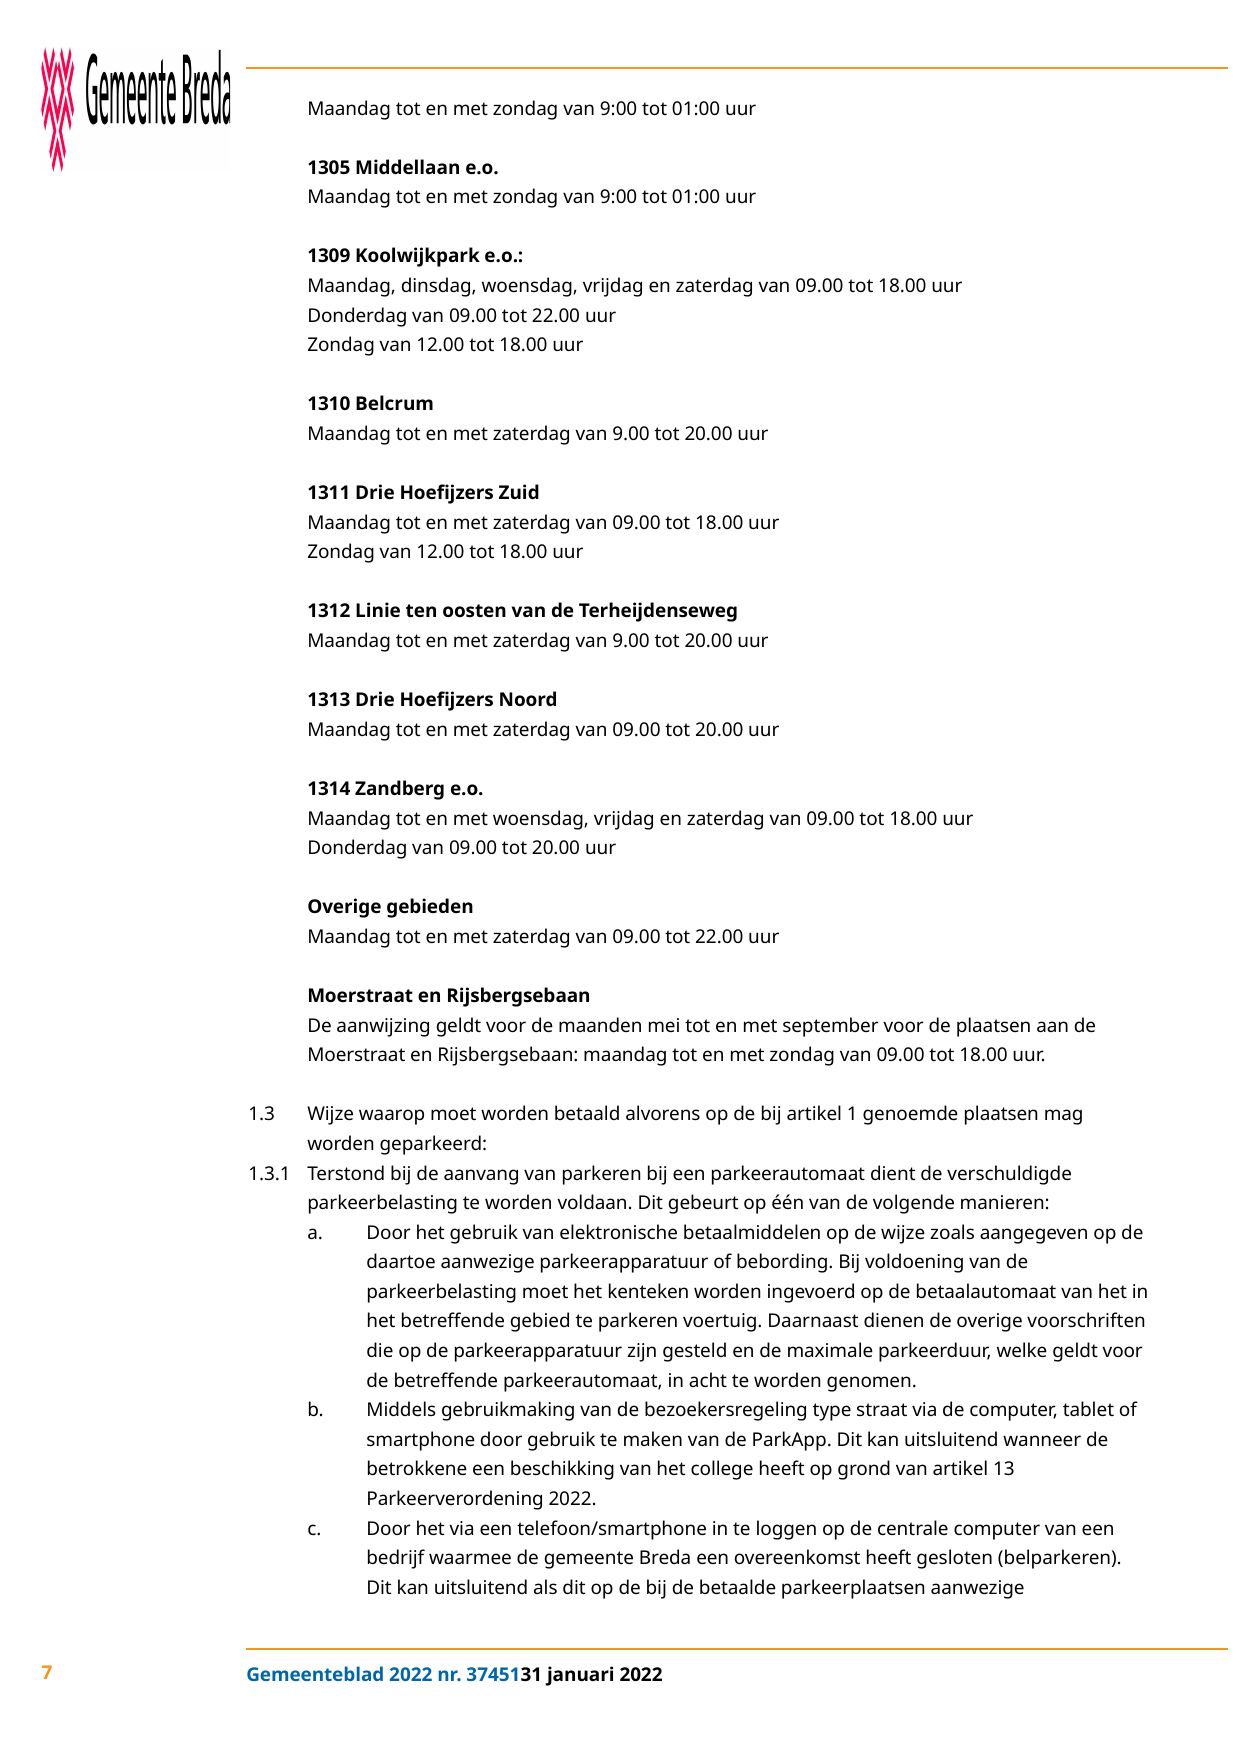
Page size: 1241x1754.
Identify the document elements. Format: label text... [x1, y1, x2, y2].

list Zondag van 12.00 tot 18.00 uur [248, 331, 1152, 357]
list 1305 Middellaan e.o. [248, 154, 1152, 180]
list Zondag van 12.00 tot 18.00 uur [248, 538, 1152, 564]
list 1311 Drie Hoefijzers Zuid [248, 479, 1152, 505]
picture [41, 47, 231, 172]
list Maandag, dinsdag, woensdag, vrijdag en zaterdag van 09.00 tot 18.00 uur [248, 272, 1152, 298]
list Donderdag van 09.00 tot 22.00 uur [248, 302, 1152, 328]
list Maandag tot en met woensdag, vrijdag en zaterdag van 09.00 tot 18.00 uur [248, 805, 1152, 831]
list Maandag tot en met zondag van 9:00 tot 01:00 uur [248, 95, 1152, 121]
list Terstond bij de aanvang van parkeren bij een parkeerautomaat dient de verschuldigde parkeerbelasting te worden voldaan. Dit gebeurt op één van de volgende manieren: [248, 1160, 1152, 1215]
list 1310 Belcrum [248, 391, 1152, 416]
list Door het gebruik van elektronische betaalmiddelen op de wijze zoals aangegeven op de daartoe aanwezige parkeerapparatuur of bebording. Bij voldoening van de parkeerbelasting moet het kenteken worden ingevoerd op de betaalautomaat van het in het betreffende gebied te parkeren voertuig. Daarnaast dienen de overige voorschriften die op de parkeerapparatuur zijn gesteld en de maximale parkeerduur, welke geldt voor de betreffende parkeerautomaat, in acht te worden genomen. [307, 1219, 1152, 1393]
list Maandag tot en met zondag van 9:00 tot 01:00 uur [248, 183, 1152, 209]
list Donderdag van 09.00 tot 20.00 uur [248, 834, 1152, 860]
list Moerstraat en Rijsbergsebaan [248, 982, 1152, 1008]
list Maandag tot en met zaterdag van 09.00 tot 20.00 uur [248, 716, 1152, 742]
list Wijze waarop moet worden betaald alvorens op de bij artikel 1 genoemde plaatsen mag worden geparkeerd: [248, 1101, 1152, 1156]
list Door het via een telefoon/smartphone in te loggen op de centrale computer van een bedrijf waarmee de gemeente Breda een overeenkomst heeft gesloten (belparkeren). Dit kan uitsluitend als dit op de bij de betaalde parkeerplaatsen aanwezige [307, 1515, 1152, 1600]
list Maandag tot en met zaterdag van 9.00 tot 20.00 uur [248, 627, 1152, 653]
list 1313 Drie Hoefijzers Noord [248, 686, 1152, 712]
list 1312 Linie ten oosten van de Terheijdenseweg [248, 598, 1152, 623]
list 1309 Koolwijkpark e.o.: [248, 243, 1152, 268]
list Maandag tot en met zaterdag van 9.00 tot 20.00 uur [248, 420, 1152, 446]
list De aanwijzing geldt voor de maanden mei tot en met september voor de plaatsen aan de Moerstraat en Rijsbergsebaan: maandag tot en met zondag van 09.00 tot 18.00 uur. [248, 1012, 1152, 1067]
list Maandag tot en met zaterdag van 09.00 tot 18.00 uur [248, 509, 1152, 535]
list 1314 Zandberg e.o. [248, 775, 1152, 801]
list Maandag tot en met zaterdag van 09.00 tot 22.00 uur [248, 923, 1152, 949]
list Middels gebruikmaking van de bezoekersregeling type straat via de computer, tablet of smartphone door gebruik te maken van de ParkApp. Dit kan uitsluitend wanneer de betrokkene een beschikking van het college heeft op grond van artikel 13 Parkeerverordening 2022. [307, 1396, 1152, 1511]
list Overige gebieden [248, 893, 1152, 919]
